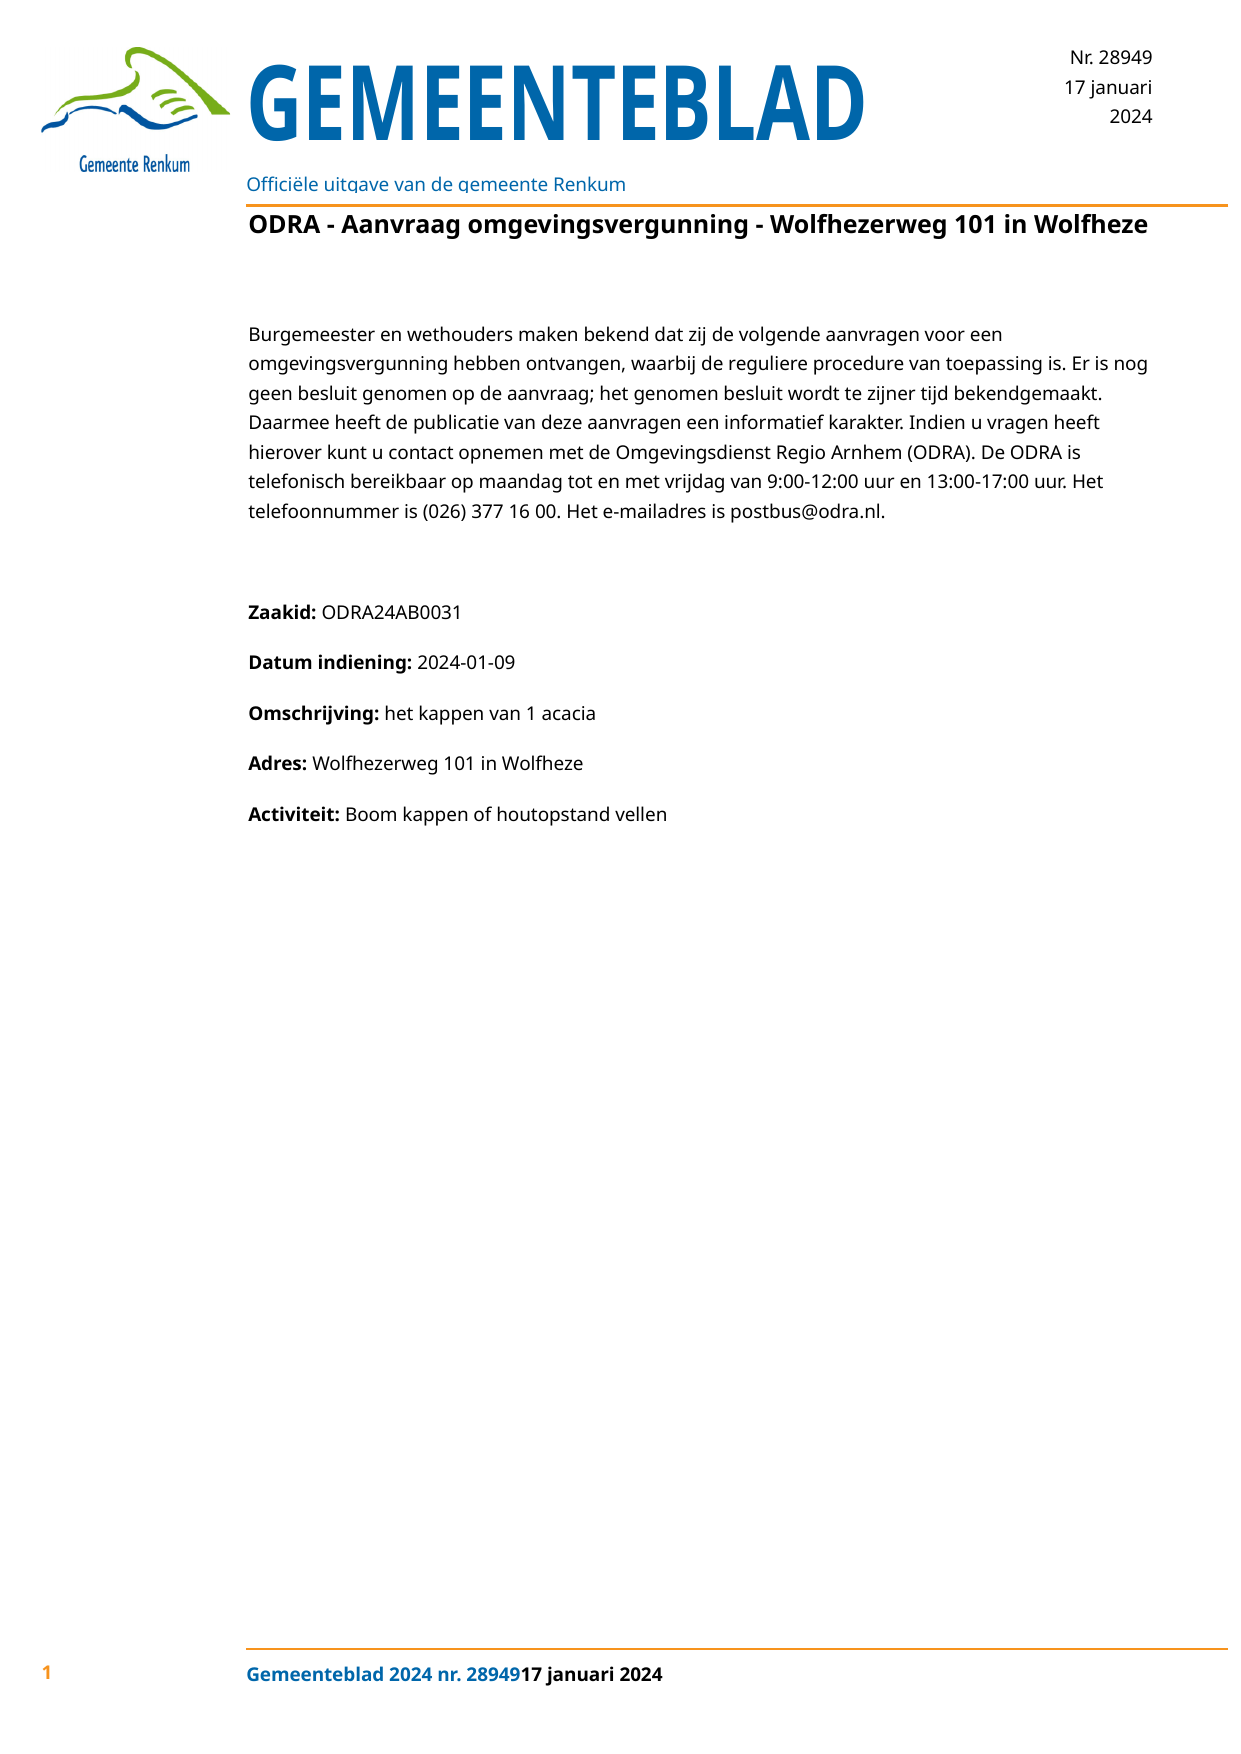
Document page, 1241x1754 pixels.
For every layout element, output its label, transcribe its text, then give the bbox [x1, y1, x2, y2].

text Omschrijving: het kappen van 1 acacia [248, 700, 1152, 726]
text Burgemeester en wethouders maken bekend dat zij de volgende aanvragen voor een omgevingsvergunning hebben ontvangen, waarbij de reguliere procedure van toepassing is. Er is nog geen besluit genomen op de aanvraag; het genomen besluit wordt te zijner tijd bekendgemaakt. Daarmee heeft de publicatie van deze aanvragen een informatief karakter. Indien u vragen heeft hierover kunt u contact opnemen met de Omgevingsdienst Regio Arnhem (ODRA). De ODRA is telefonisch bereikbaar op maandag tot en met vrijdag van 9:00-12:00 uur en 13:00-17:00 uur. Het telefoonnummer is (026) 377 16 00. Het e-mailadres is postbus@odra.nl. [248, 321, 1152, 524]
text Adres: Wolfhezerweg 101 in Wolfheze [248, 750, 1152, 776]
picture [41, 47, 231, 172]
text Activiteit: Boom kappen of houtopstand vellen [248, 801, 1152, 826]
text Zaakid: ODRA24AB0031 [248, 599, 1152, 625]
text ODRA - Aanvraag omgevingsvergunning - Wolfhezerweg 101 in Wolfheze [248, 207, 1152, 241]
text Datum indiening: 2024-01-09 [248, 649, 1152, 675]
